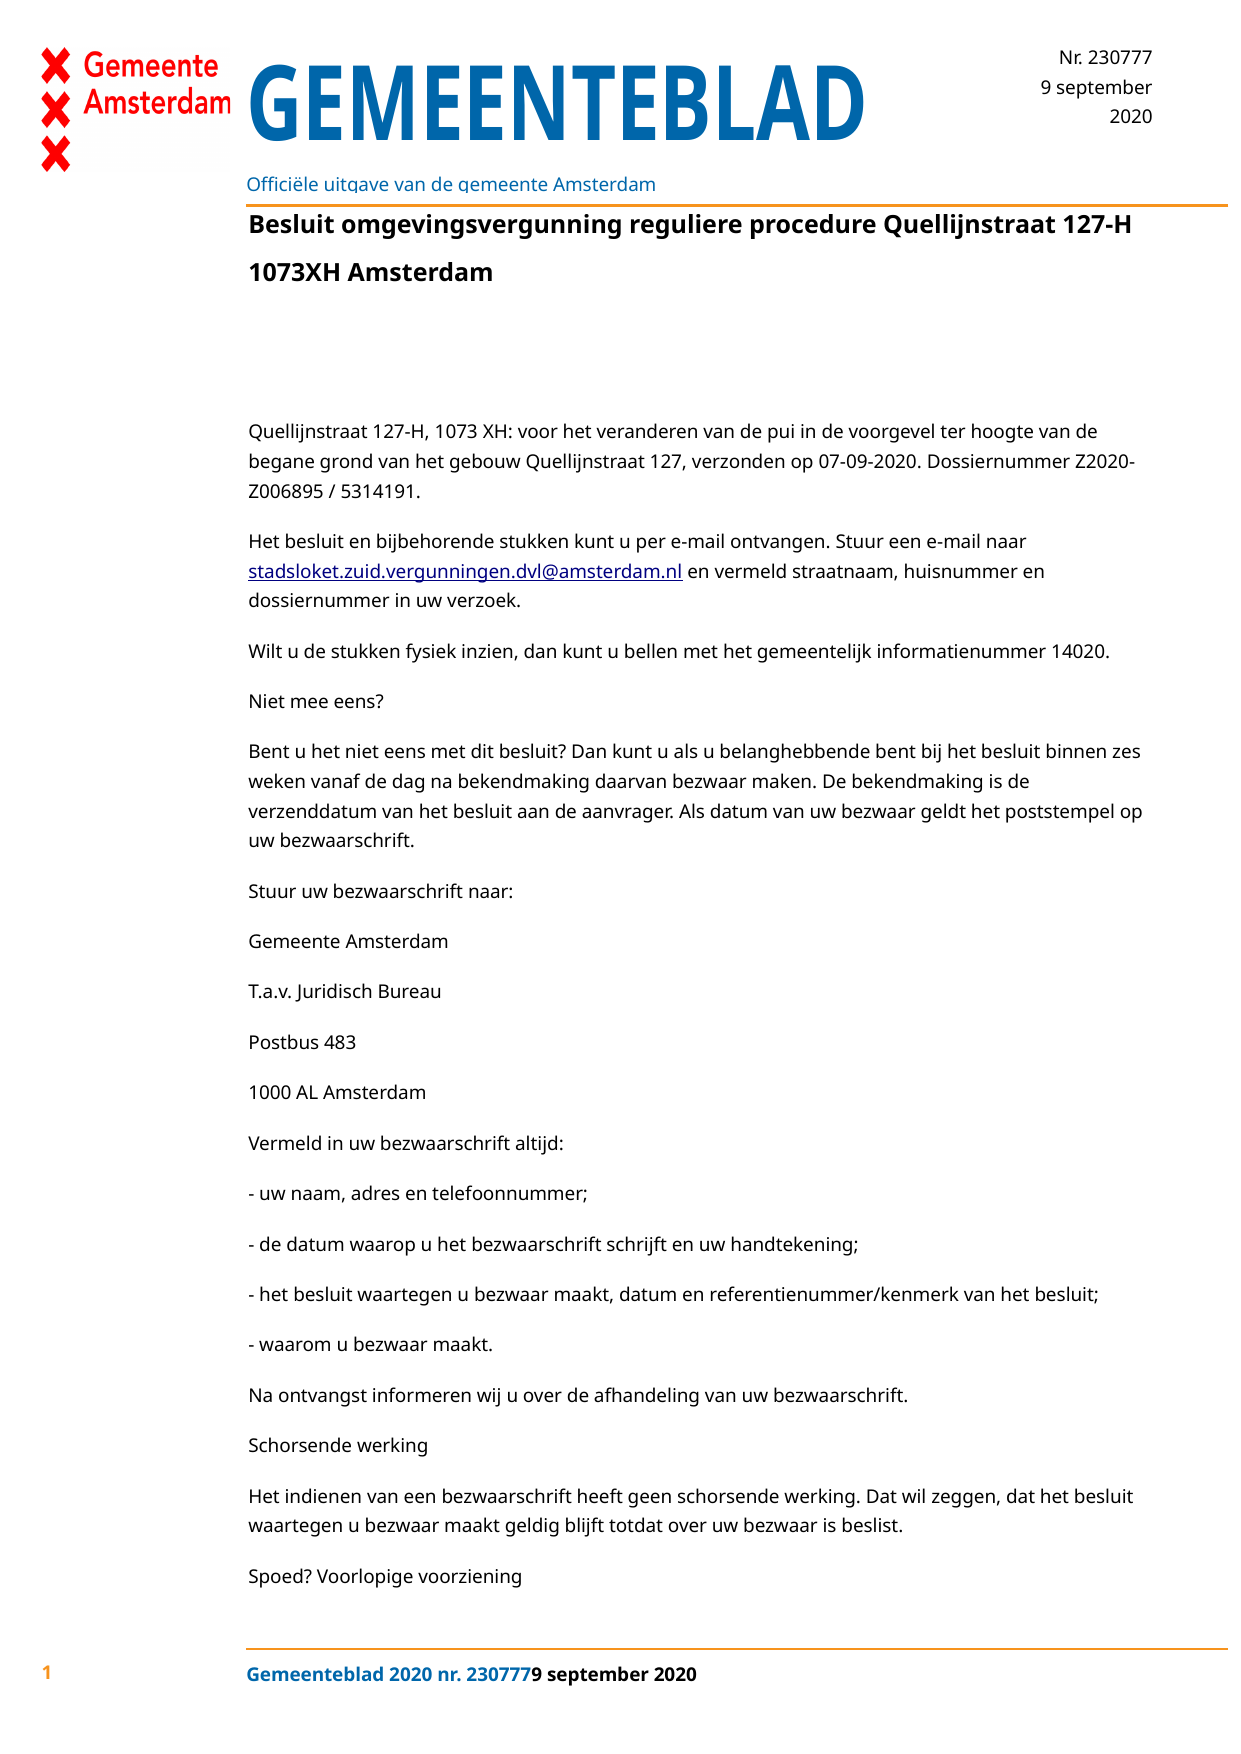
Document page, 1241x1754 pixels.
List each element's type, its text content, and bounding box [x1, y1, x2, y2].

text Na ontvangst informeren wij u over de afhandeling van uw bezwaarschrift. [248, 1382, 1152, 1408]
text Niet mee eens? [248, 688, 1152, 714]
text Het indienen van een bezwaarschrift heeft geen schorsende werking. Dat wil zeggen, dat het besluit waartegen u bezwaar maakt geldig blijft totdat over uw bezwaar is beslist. [248, 1483, 1152, 1538]
text Het besluit en bijbehorende stukken kunt u per e-mail ontvangen. Stuur een e-mail naar stadsloket.zuid.vergunningen.dvl@amsterdam.nl en vermeld straatnaam, huisnummer en dossiernummer in uw verzoek. [248, 528, 1152, 613]
text Bent u het niet eens met dit besluit? Dan kunt u als u belanghebbende bent bij het besluit binnen zes weken vanaf de dag na bekendmaking daarvan bezwaar maken. De bekendmaking is de verzenddatum van het besluit aan de aanvrager. Als datum van uw bezwaar geldt het poststempel op uw bezwaarschrift. [248, 739, 1152, 853]
text T.a.v. Juridisch Bureau [248, 979, 1152, 1004]
text - het besluit waartegen u bezwaar maakt, datum en referentienummer/kenmerk van het besluit; [248, 1281, 1152, 1307]
text Quellijnstraat 127-H, 1073 XH: voor het veranderen van de pui in de voorgevel ter hoogte van de begane grond van het gebouw Quellijnstraat 127, verzonden op 07-09-2020. Dossiernummer Z2020-Z006895 / 5314191. [248, 419, 1152, 504]
text - waarom u bezwaar maakt. [248, 1332, 1152, 1357]
text Stuur uw bezwaarschrift naar: [248, 878, 1152, 904]
text Wilt u de stukken fysiek inzien, dan kunt u bellen met het gemeentelijk informatienummer 14020. [248, 638, 1152, 664]
text 1000 AL Amsterdam [248, 1079, 1152, 1105]
picture [41, 47, 231, 172]
text - uw naam, adres en telefoonnummer; [248, 1180, 1152, 1206]
text Besluit omgevingsvergunning reguliere procedure Quellijnstraat 127-H 1073XH Amsterdam [248, 207, 1152, 288]
text Vermeld in uw bezwaarschrift altijd: [248, 1130, 1152, 1156]
text Gemeente Amsterdam [248, 928, 1152, 954]
text Schorsende werking [248, 1432, 1152, 1458]
text Postbus 483 [248, 1029, 1152, 1055]
text - de datum waarop u het bezwaarschrift schrijft en uw handtekening; [248, 1231, 1152, 1257]
text Spoed? Voorlopige voorziening [248, 1563, 1152, 1589]
